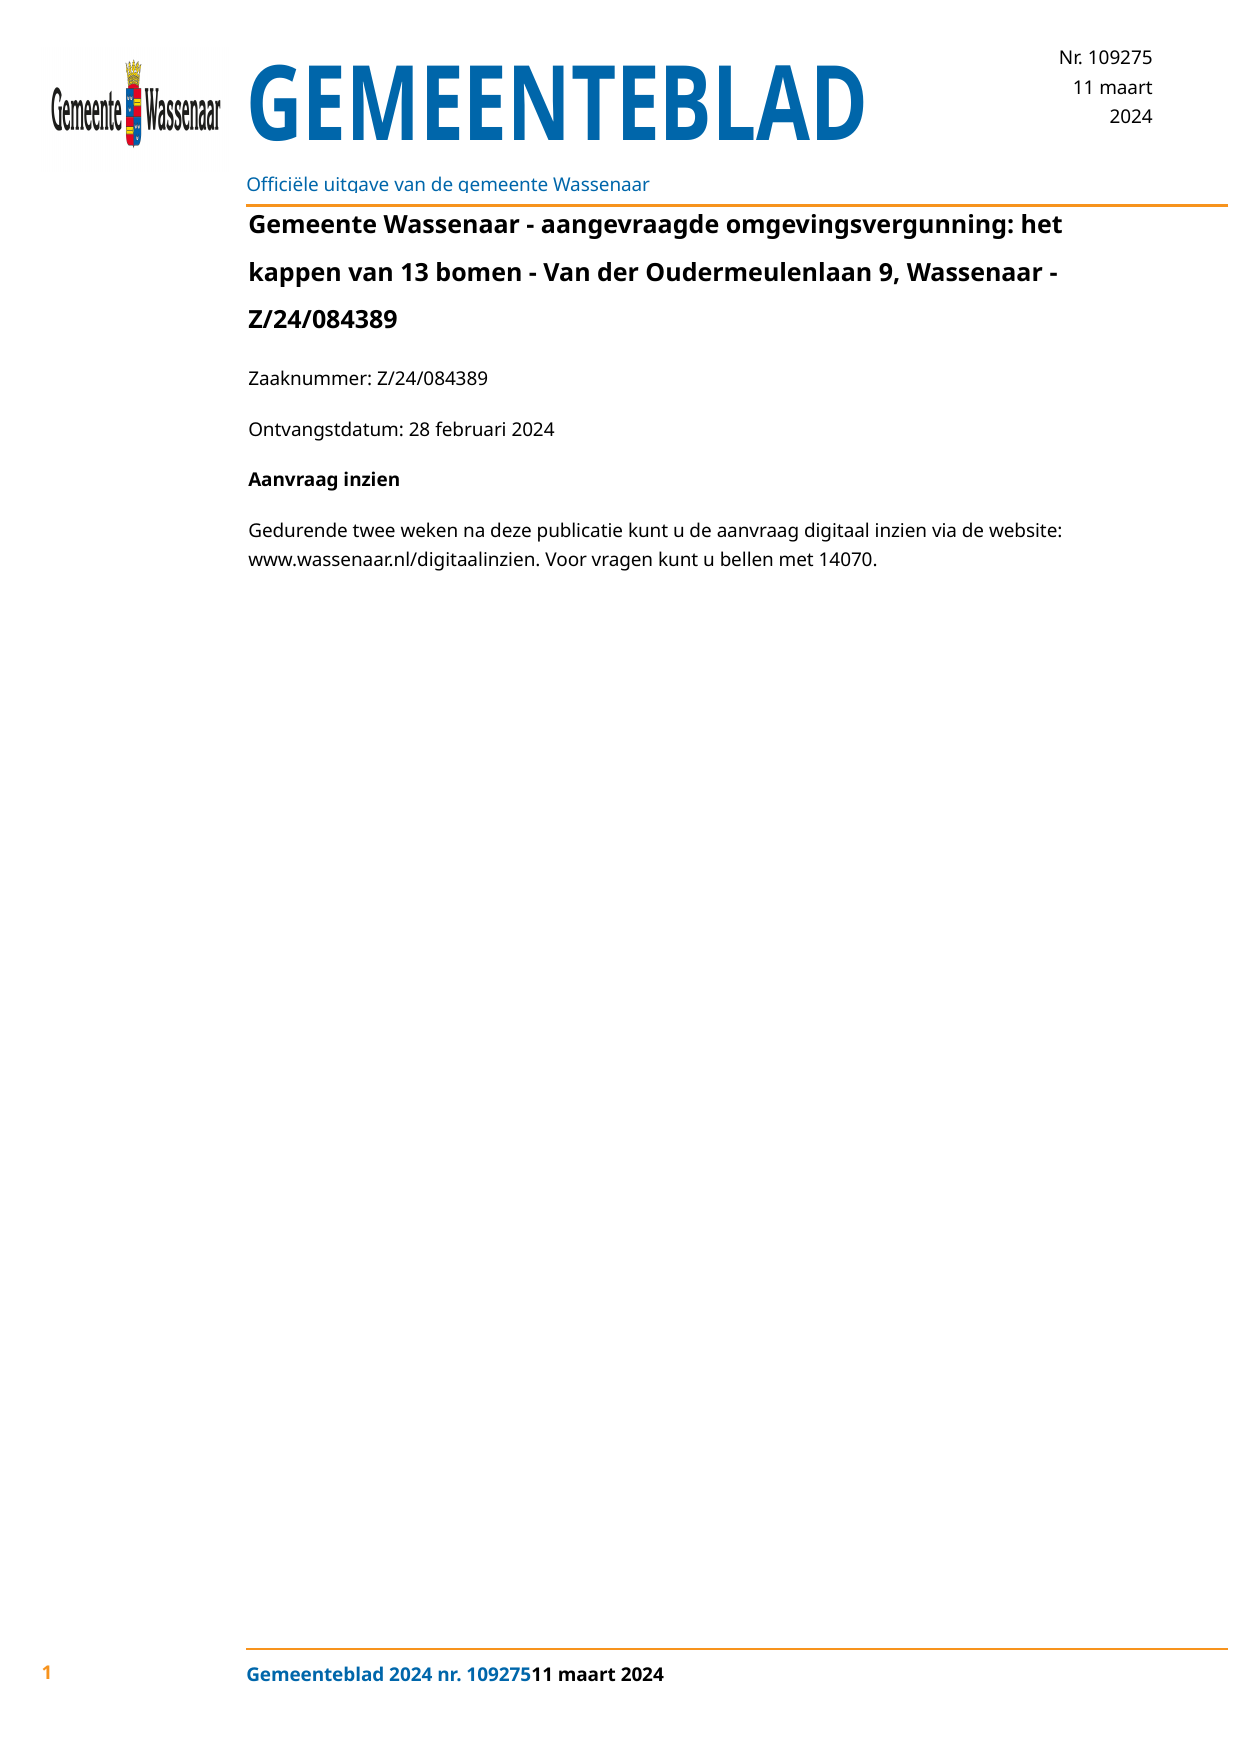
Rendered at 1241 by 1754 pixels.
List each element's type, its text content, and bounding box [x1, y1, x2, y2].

picture [41, 47, 231, 172]
text Aanvraag inzien [248, 466, 1152, 492]
text Gedurende twee weken na deze publicatie kunt u de aanvraag digitaal inzien via de website: www.wassenaar.nl/digitaalinzien. Voor vragen kunt u bellen met 14070. [248, 517, 1152, 572]
text Gemeente Wassenaar - aangevraagde omgevingsvergunning: het kappen van 13 bomen - Van der Oudermeulenlaan 9, Wassenaar - Z/24/084389 [248, 207, 1152, 336]
text Zaaknummer: Z/24/084389 [248, 366, 1152, 391]
text Ontvangstdatum: 28 februari 2024 [248, 416, 1152, 442]
